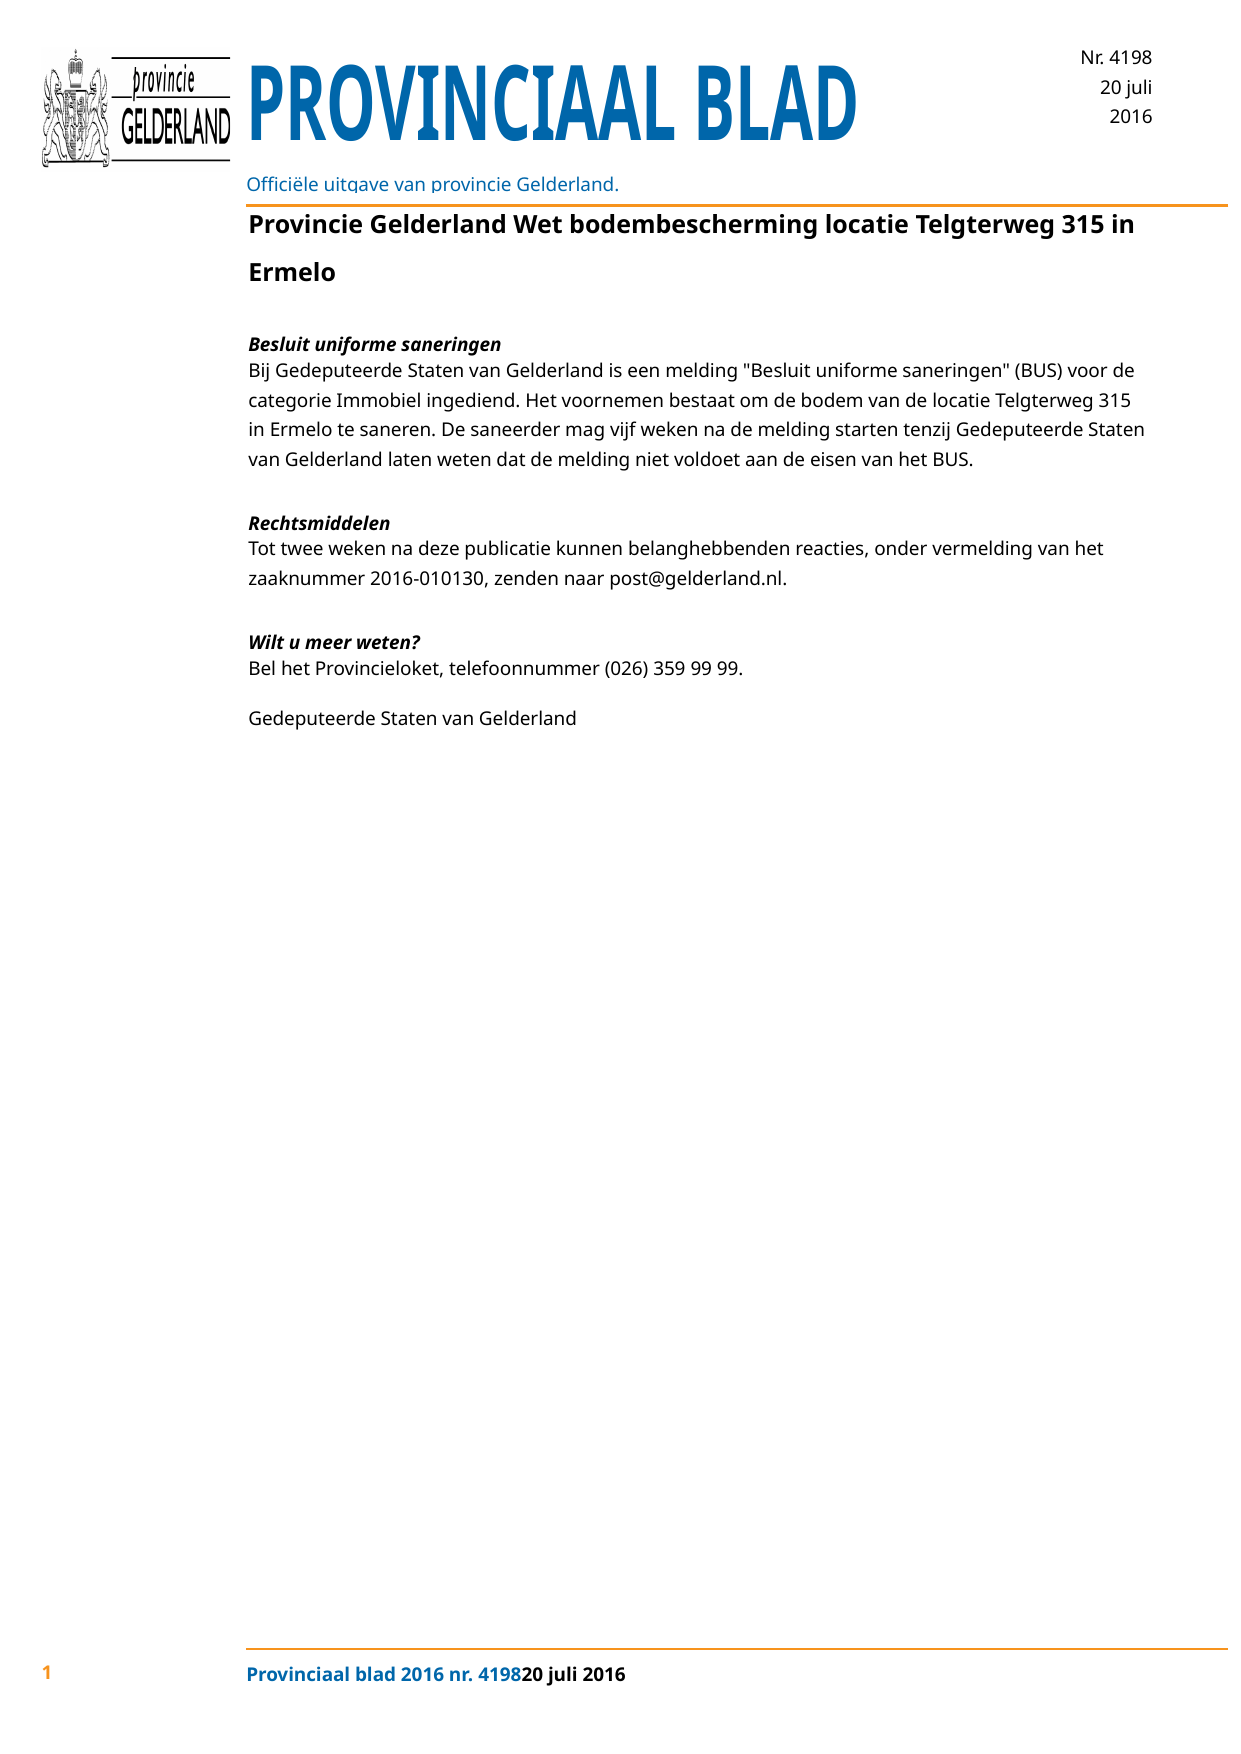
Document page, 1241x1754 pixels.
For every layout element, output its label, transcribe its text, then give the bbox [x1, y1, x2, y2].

text Rechtsmiddelen [248, 510, 1152, 536]
text Bel het Provincieloket, telefoonnummer (026) 359 99 99. [248, 655, 1152, 681]
text Tot twee weken na deze publicatie kunnen belanghebbenden reacties, onder vermelding van het zaaknummer 2016-010130, zenden naar post@gelderland.nl. [248, 536, 1152, 591]
text Wilt u meer weten? [248, 629, 1152, 655]
text Besluit uniforme saneringen [248, 331, 1152, 357]
text Gedeputeerde Staten van Gelderland [248, 705, 1152, 731]
picture [41, 47, 231, 172]
text Bij Gedeputeerde Staten van Gelderland is een melding "Besluit uniforme saneringen" (BUS) voor de categorie Immobiel ingediend. Het voornemen bestaat om de bodem van de locatie Telgterweg 315 in Ermelo te saneren. De saneerder mag vijf weken na de melding starten tenzij Gedeputeerde Staten van Gelderland laten weten dat de melding niet voldoet aan de eisen van het BUS. [248, 357, 1152, 472]
text Provincie Gelderland Wet bodembescherming locatie Telgterweg 315 in Ermelo [248, 207, 1152, 288]
